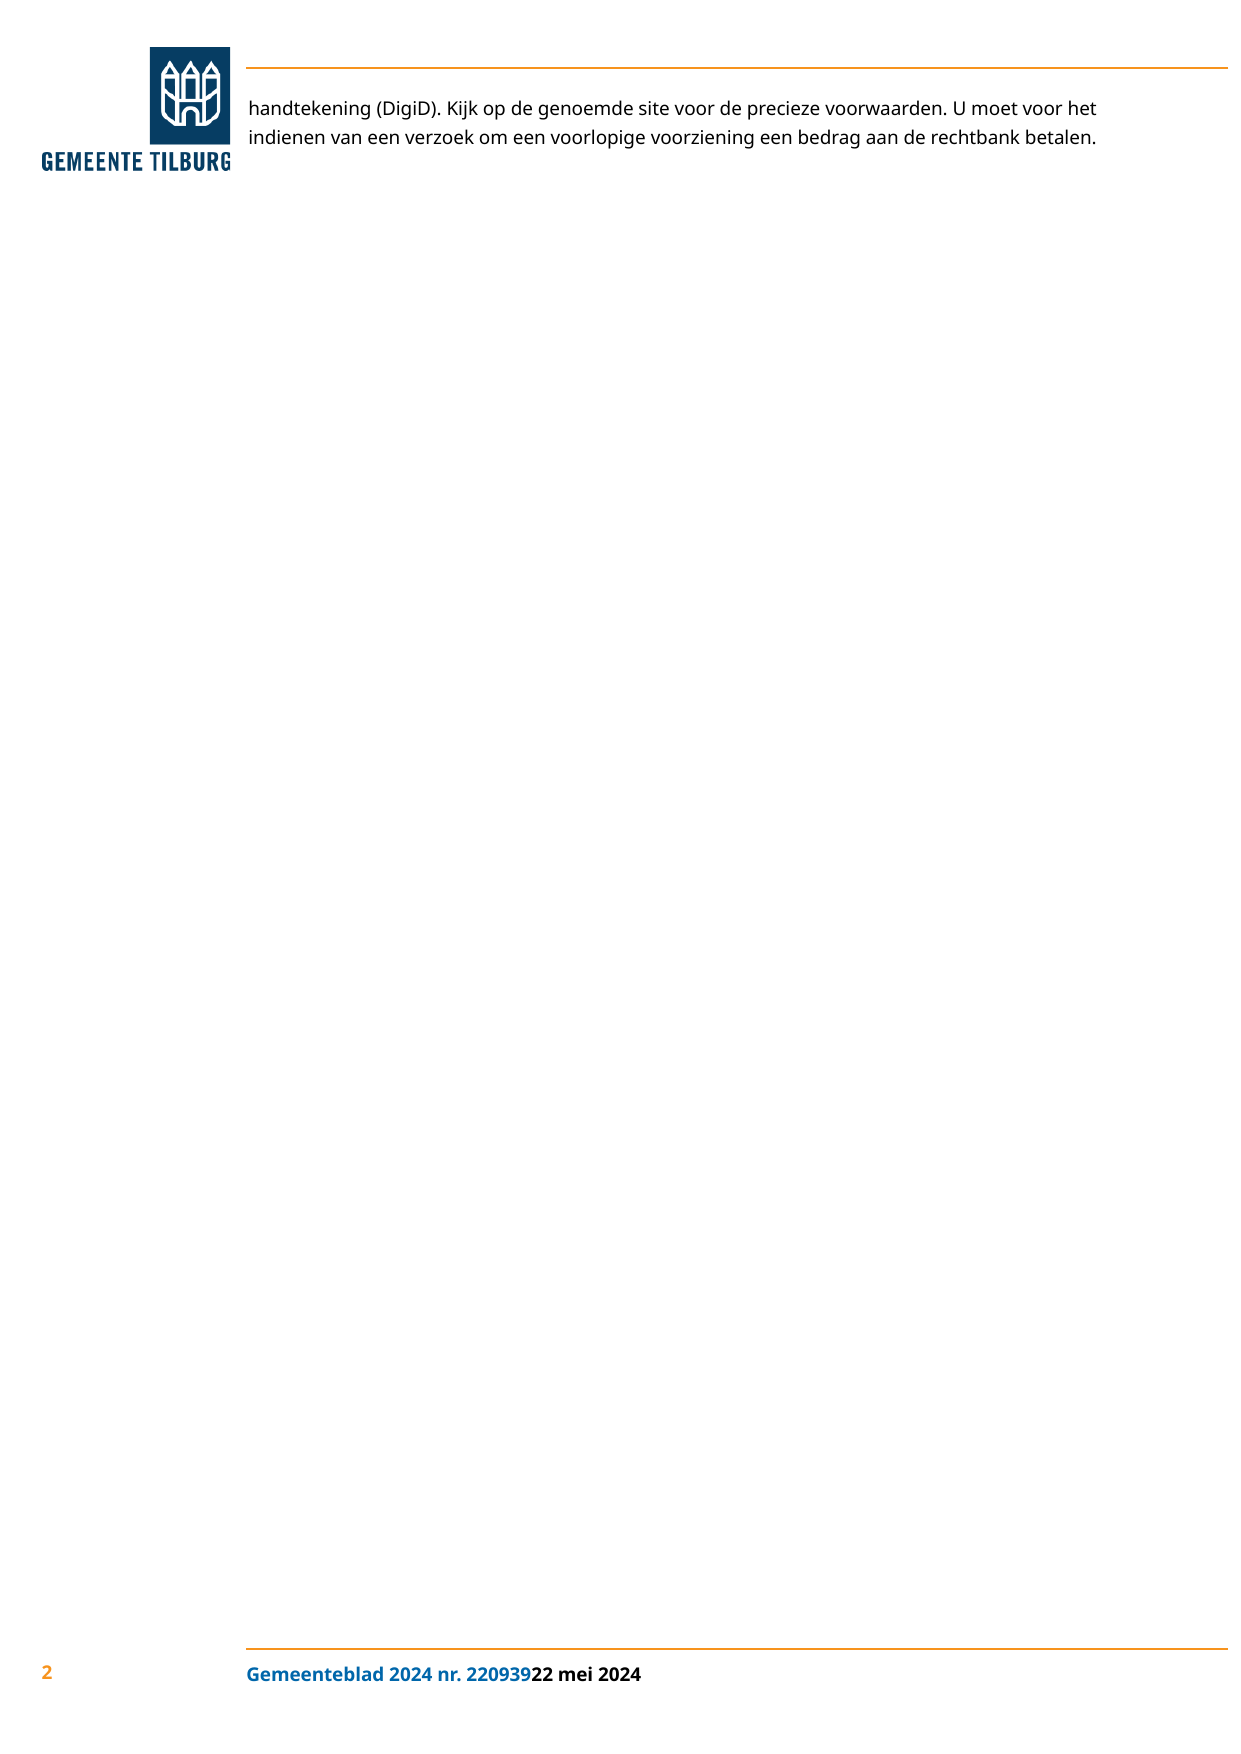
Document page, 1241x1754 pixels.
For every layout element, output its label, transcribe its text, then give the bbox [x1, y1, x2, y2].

text handtekening (DigiD). Kijk op de genoemde site voor de precieze voorwaarden. U moet voor het indienen van een verzoek om een voorlopige voorziening een bedrag aan de rechtbank betalen. [248, 95, 1152, 150]
picture [41, 47, 231, 172]
